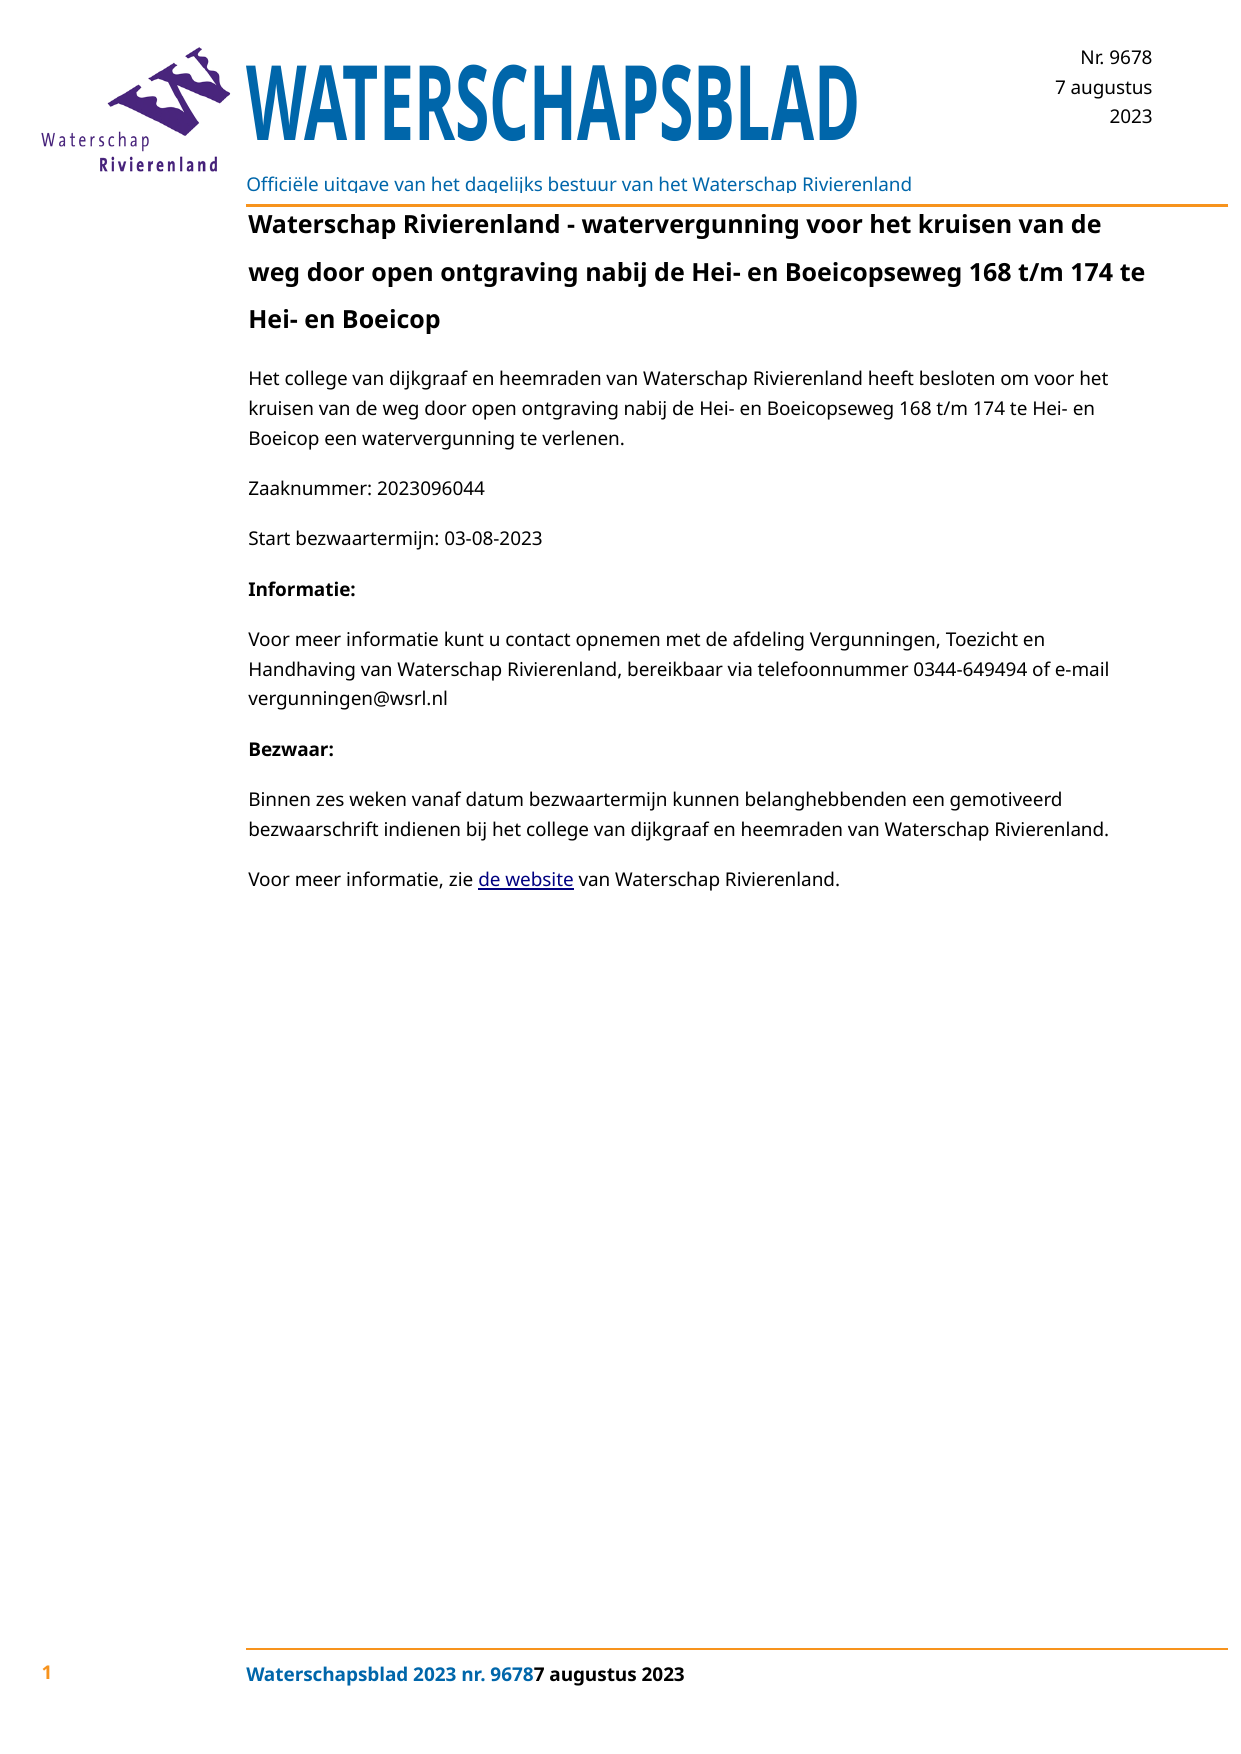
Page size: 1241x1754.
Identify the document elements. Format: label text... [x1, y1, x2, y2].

picture [41, 47, 231, 172]
text Het college van dijkgraaf en heemraden van Waterschap Rivierenland heeft besloten om voor het kruisen van de weg door open ontgraving nabij de Hei- en Boeicopseweg 168 t/m 174 te Hei- en Boeicop een watervergunning te verlenen. [248, 366, 1152, 450]
text Voor meer informatie, zie de website van Waterschap Rivierenland. [248, 866, 1152, 892]
text Start bezwaartermijn: 03-08-2023 [248, 526, 1152, 551]
text Zaaknummer: 2023096044 [248, 475, 1152, 501]
text Voor meer informatie kunt u contact opnemen met de afdeling Vergunningen, Toezicht en Handhaving van Waterschap Rivierenland, bereikbaar via telefoonnummer 0344-649494 of e-mail vergunningen@wsrl.nl [248, 626, 1152, 711]
text Bezwaar: [248, 736, 1152, 762]
text Binnen zes weken vanaf datum bezwaartermijn kunnen belanghebbenden een gemotiveerd bezwaarschrift indienen bij het college van dijkgraaf en heemraden van Waterschap Rivierenland. [248, 786, 1152, 842]
text Informatie: [248, 576, 1152, 602]
text Waterschap Rivierenland - watervergunning voor het kruisen van de weg door open ontgraving nabij de Hei- en Boeicopseweg 168 t/m 174 te Hei- en Boeicop [248, 207, 1152, 336]
